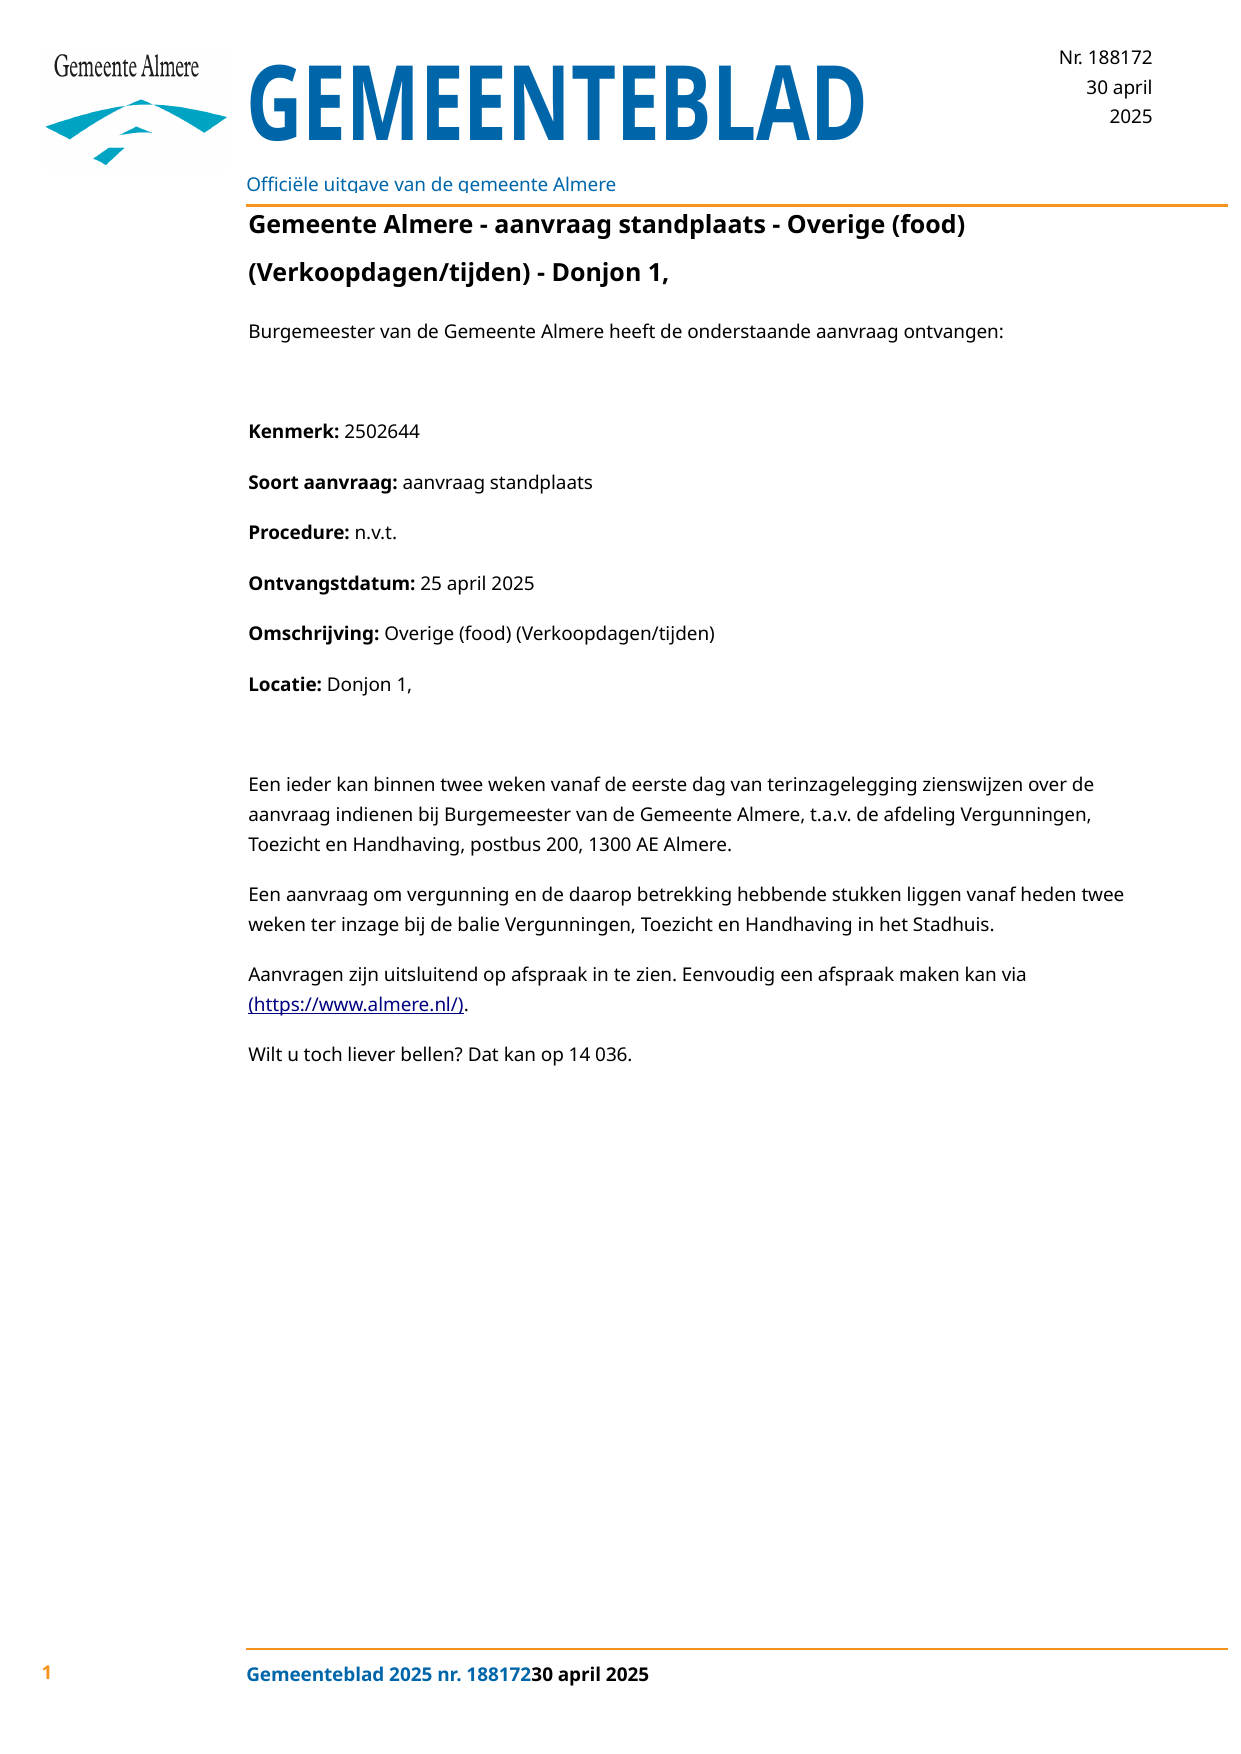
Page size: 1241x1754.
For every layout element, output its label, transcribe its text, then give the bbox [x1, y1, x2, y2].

text Procedure: n.v.t. [248, 519, 1152, 545]
text Een ieder kan binnen twee weken vanaf de eerste dag van terinzagelegging zienswijzen over de aanvraag indienen bij Burgemeester van de Gemeente Almere, t.a.v. de afdeling Vergunningen, Toezicht en Handhaving, postbus 200, 1300 AE Almere. [248, 772, 1152, 857]
text Aanvragen zijn uitsluitend op afspraak in te zien. Eenvoudig een afspraak maken kan via (https://www.almere.nl/). [248, 961, 1152, 1017]
text Omschrijving: Overige (food) (Verkoopdagen/tijden) [248, 620, 1152, 646]
text Soort aanvraag: aanvraag standplaats [248, 469, 1152, 495]
text Kenmerk: 2502644 [248, 419, 1152, 444]
text Burgemeester van de Gemeente Almere heeft de onderstaande aanvraag ontvangen: [248, 318, 1152, 344]
picture [41, 47, 231, 172]
text Locatie: Donjon 1, [248, 671, 1152, 697]
text Een aanvraag om vergunning en de daarop betrekking hebbende stukken liggen vanaf heden twee weken ter inzage bij de balie Vergunningen, Toezicht en Handhaving in het Stadhuis. [248, 881, 1152, 937]
text Wilt u toch liever bellen? Dat kan op 14 036. [248, 1041, 1152, 1067]
text Ontvangstdatum: 25 april 2025 [248, 570, 1152, 596]
text Gemeente Almere - aanvraag standplaats - Overige (food) (Verkoopdagen/tijden) - Donjon 1, [248, 207, 1152, 288]
